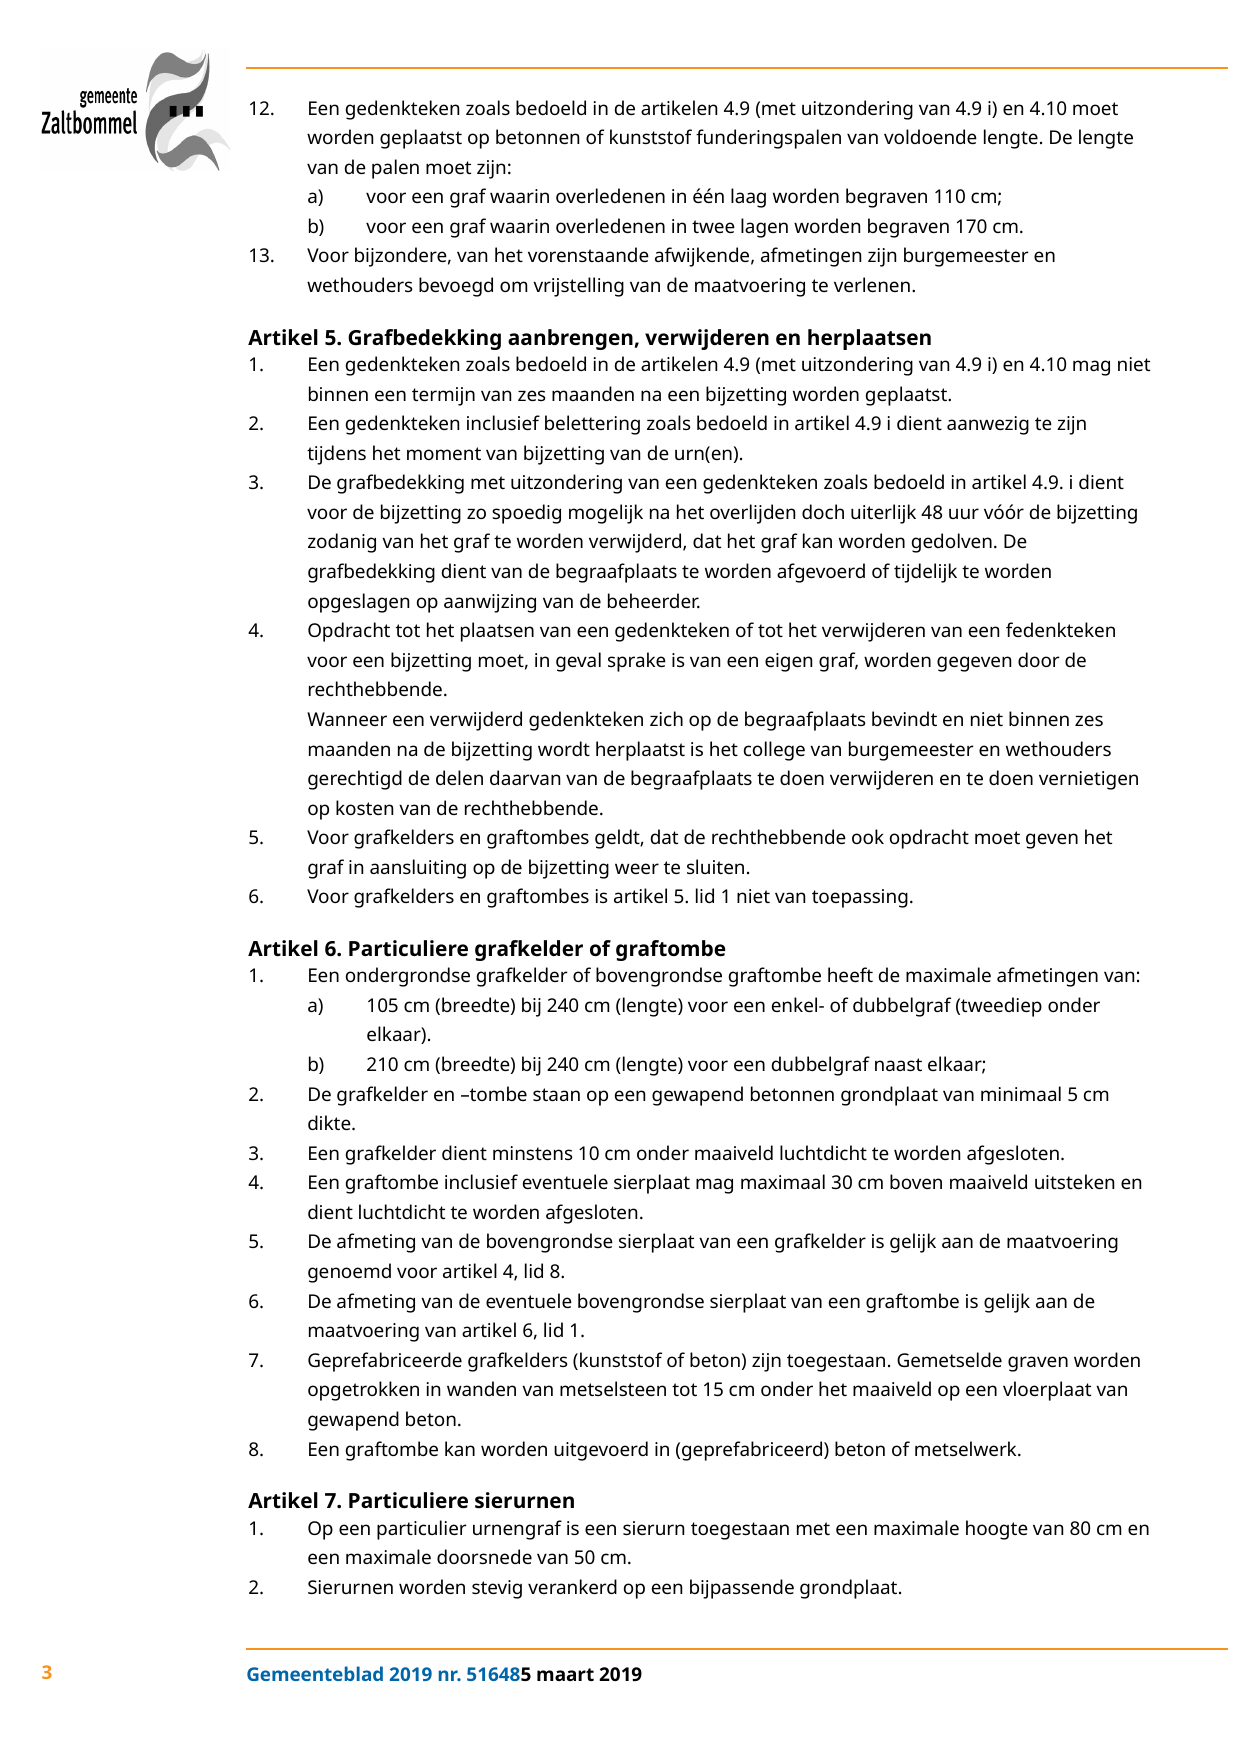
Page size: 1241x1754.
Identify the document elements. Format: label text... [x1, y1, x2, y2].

text Artikel 5. Grafbedekking aanbrengen, verwijderen en herplaatsen [248, 323, 1152, 351]
list Een graftombe kan worden uitgevoerd in (geprefabriceerd) beton of metselwerk. [248, 1436, 1152, 1462]
list Op een particulier urnengraf is een sierurn toegestaan met een maximale hoogte van 80 cm en een maximale doorsnede van 50 cm. [248, 1515, 1152, 1570]
list De grafkelder en –tombe staan op een gewapend betonnen grondplaat van minimaal 5 cm dikte. [248, 1081, 1152, 1136]
list Een graftombe inclusief eventuele sierplaat mag maximaal 30 cm boven maaiveld uitsteken en dient luchtdicht te worden afgesloten. [248, 1169, 1152, 1225]
text Artikel 6. Particuliere grafkelder of graftombe [248, 934, 1152, 962]
list Voor bijzondere, van het vorenstaande afwijkende, afmetingen zijn burgemeester en wethouders bevoegd om vrijstelling van de maatvoering te verlenen. [248, 243, 1152, 298]
list Een ondergrondse grafkelder of bovengrondse graftombe heeft de maximale afmetingen van: [248, 962, 1152, 988]
picture [41, 47, 231, 172]
list Opdracht tot het plaatsen van een gedenkteken of tot het verwijderen van een fedenkteken voor een bijzetting moet, in geval sprake is van een eigen graf, worden gegeven door de rechthebbende. [248, 617, 1152, 702]
list Een gedenkteken zoals bedoeld in de artikelen 4.9 (met uitzondering van 4.9 i) en 4.10 mag niet binnen een termijn van zes maanden na een bijzetting worden geplaatst. [248, 351, 1152, 406]
list Voor grafkelders en graftombes geldt, dat de rechthebbende ook opdracht moet geven het graf in aansluiting op de bijzetting weer te sluiten. [248, 824, 1152, 880]
list De afmeting van de bovengrondse sierplaat van een grafkelder is gelijk aan de maatvoering genoemd voor artikel 4, lid 8. [248, 1229, 1152, 1284]
list Sierurnen worden stevig verankerd op een bijpassende grondplaat. [248, 1574, 1152, 1599]
list Een grafkelder dient minstens 10 cm onder maaiveld luchtdicht te worden afgesloten. [248, 1140, 1152, 1166]
list voor een graf waarin overledenen in twee lagen worden begraven 170 cm. [307, 213, 1152, 239]
list 105 cm (breedte) bij 240 cm (lengte) voor een enkel- of dubbelgraf (tweediep onder elkaar). [307, 992, 1152, 1047]
list Wanneer een verwijderd gedenkteken zich op de begraafplaats bevindt en niet binnen zes maanden na de bijzetting wordt herplaatst is het college van burgemeester en wethouders gerechtigd de delen daarvan van de begraafplaats te doen verwijderen en te doen vernietigen op kosten van de rechthebbende. [248, 706, 1152, 821]
list 210 cm (breedte) bij 240 cm (lengte) voor een dubbelgraf naast elkaar; [307, 1051, 1152, 1077]
list De afmeting van de eventuele bovengrondse sierplaat van een graftombe is gelijk aan de maatvoering van artikel 6, lid 1. [248, 1288, 1152, 1343]
list Een gedenkteken inclusief belettering zoals bedoeld in artikel 4.9 i dient aanwezig te zijn tijdens het moment van bijzetting van de urn(en). [248, 410, 1152, 466]
list Voor grafkelders en graftombes is artikel 5. lid 1 niet van toepassing. [248, 884, 1152, 909]
text Artikel 7. Particuliere sierurnen [248, 1486, 1152, 1515]
list De grafbedekking met uitzondering van een gedenkteken zoals bedoeld in artikel 4.9. i dient voor de bijzetting zo spoedig mogelijk na het overlijden doch uiterlijk 48 uur vóór de bijzetting zodanig van het graf te worden verwijderd, dat het graf kan worden gedolven. De grafbedekking dient van de begraafplaats te worden afgevoerd of tijdelijk te worden opgeslagen op aanwijzing van de beheerder. [248, 469, 1152, 613]
list voor een graf waarin overledenen in één laag worden begraven 110 cm; [307, 183, 1152, 209]
list Een gedenkteken zoals bedoeld in de artikelen 4.9 (met uitzondering van 4.9 i) en 4.10 moet worden geplaatst op betonnen of kunststof funderingspalen van voldoende lengte. De lengte van de palen moet zijn: [248, 95, 1152, 180]
list Geprefabriceerde grafkelders (kunststof of beton) zijn toegestaan. Gemetselde graven worden opgetrokken in wanden van metselsteen tot 15 cm onder het maaiveld op een vloerplaat van gewapend beton. [248, 1347, 1152, 1432]
